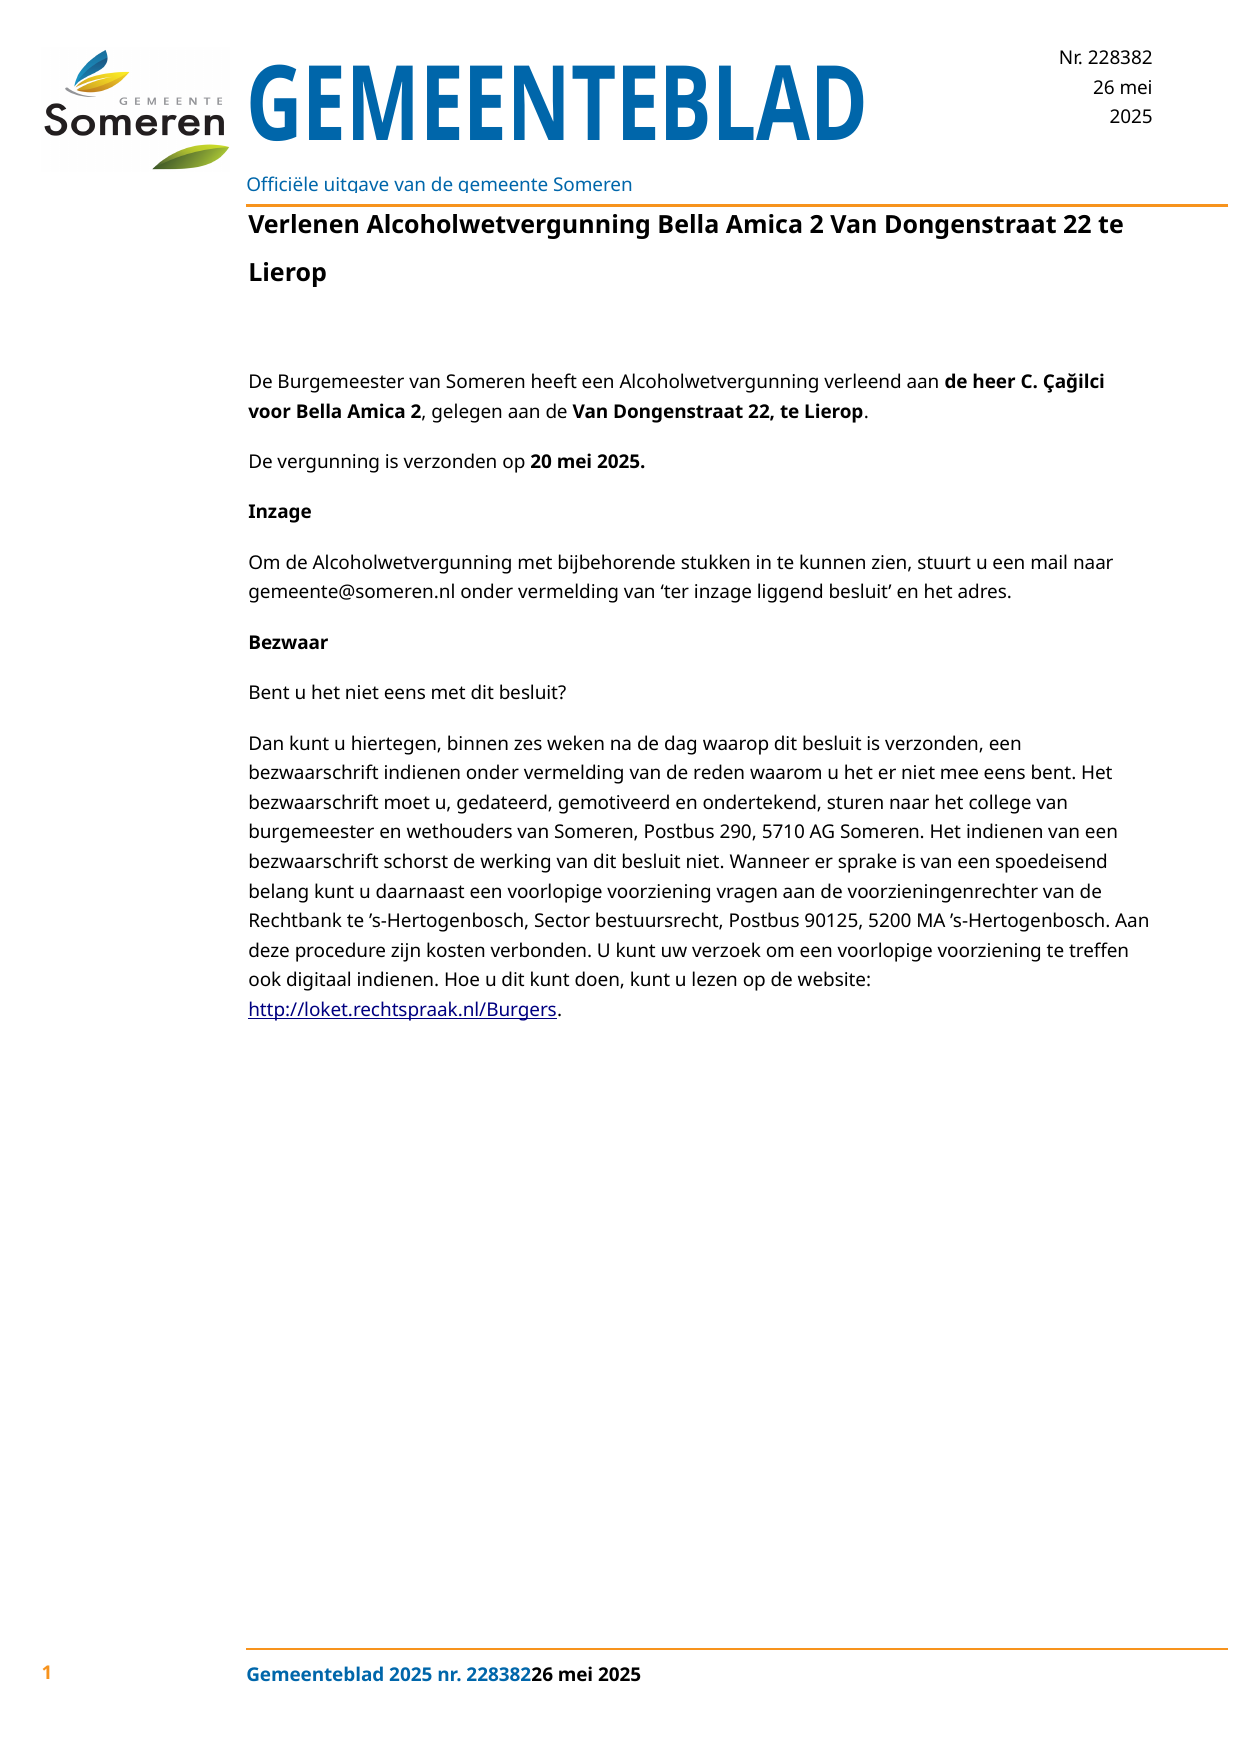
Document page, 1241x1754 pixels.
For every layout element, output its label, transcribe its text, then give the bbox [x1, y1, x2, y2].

picture [41, 47, 231, 172]
text Verlenen Alcoholwetvergunning Bella Amica 2 Van Dongenstraat 22 te Lierop [248, 207, 1152, 288]
text Om de Alcoholwetvergunning met bijbehorende stukken in te kunnen zien, stuurt u een mail naar gemeente@someren.nl onder vermelding van ‘ter inzage liggend besluit’ en het adres. [248, 549, 1152, 604]
text Inzage [248, 499, 1152, 524]
text Bezwaar [248, 629, 1152, 655]
text Dan kunt u hiertegen, binnen zes weken na de dag waarop dit besluit is verzonden, een bezwaarschrift indienen onder vermelding van de reden waarom u het er niet mee eens bent. Het bezwaarschrift moet u, gedateerd, gemotiveerd en ondertekend, sturen naar het college van burgemeester en wethouders van Someren, Postbus 290, 5710 AG Someren. Het indienen van een bezwaarschrift schorst de werking van dit besluit niet. Wanneer er sprake is van een spoedeisend belang kunt u daarnaast een voorlopige voorziening vragen aan de voorzieningenrechter van de Rechtbank te ’s-Hertogenbosch, Sector bestuursrecht, Postbus 90125, 5200 MA ’s-Hertogenbosch. Aan deze procedure zijn kosten verbonden. U kunt uw verzoek om een voorlopige voorziening te treffen ook digitaal indienen. Hoe u dit kunt doen, kunt u lezen op de website: http://loket.rechtspraak.nl/Burgers. [248, 730, 1152, 1022]
text De vergunning is verzonden op 20 mei 2025. [248, 448, 1152, 474]
text Bent u het niet eens met dit besluit? [248, 679, 1152, 705]
text De Burgemeester van Someren heeft een Alcoholwetvergunning verleend aan de heer C. Çağilci voor Bella Amica 2, gelegen aan de Van Dongenstraat 22, te Lierop. [248, 368, 1152, 424]
